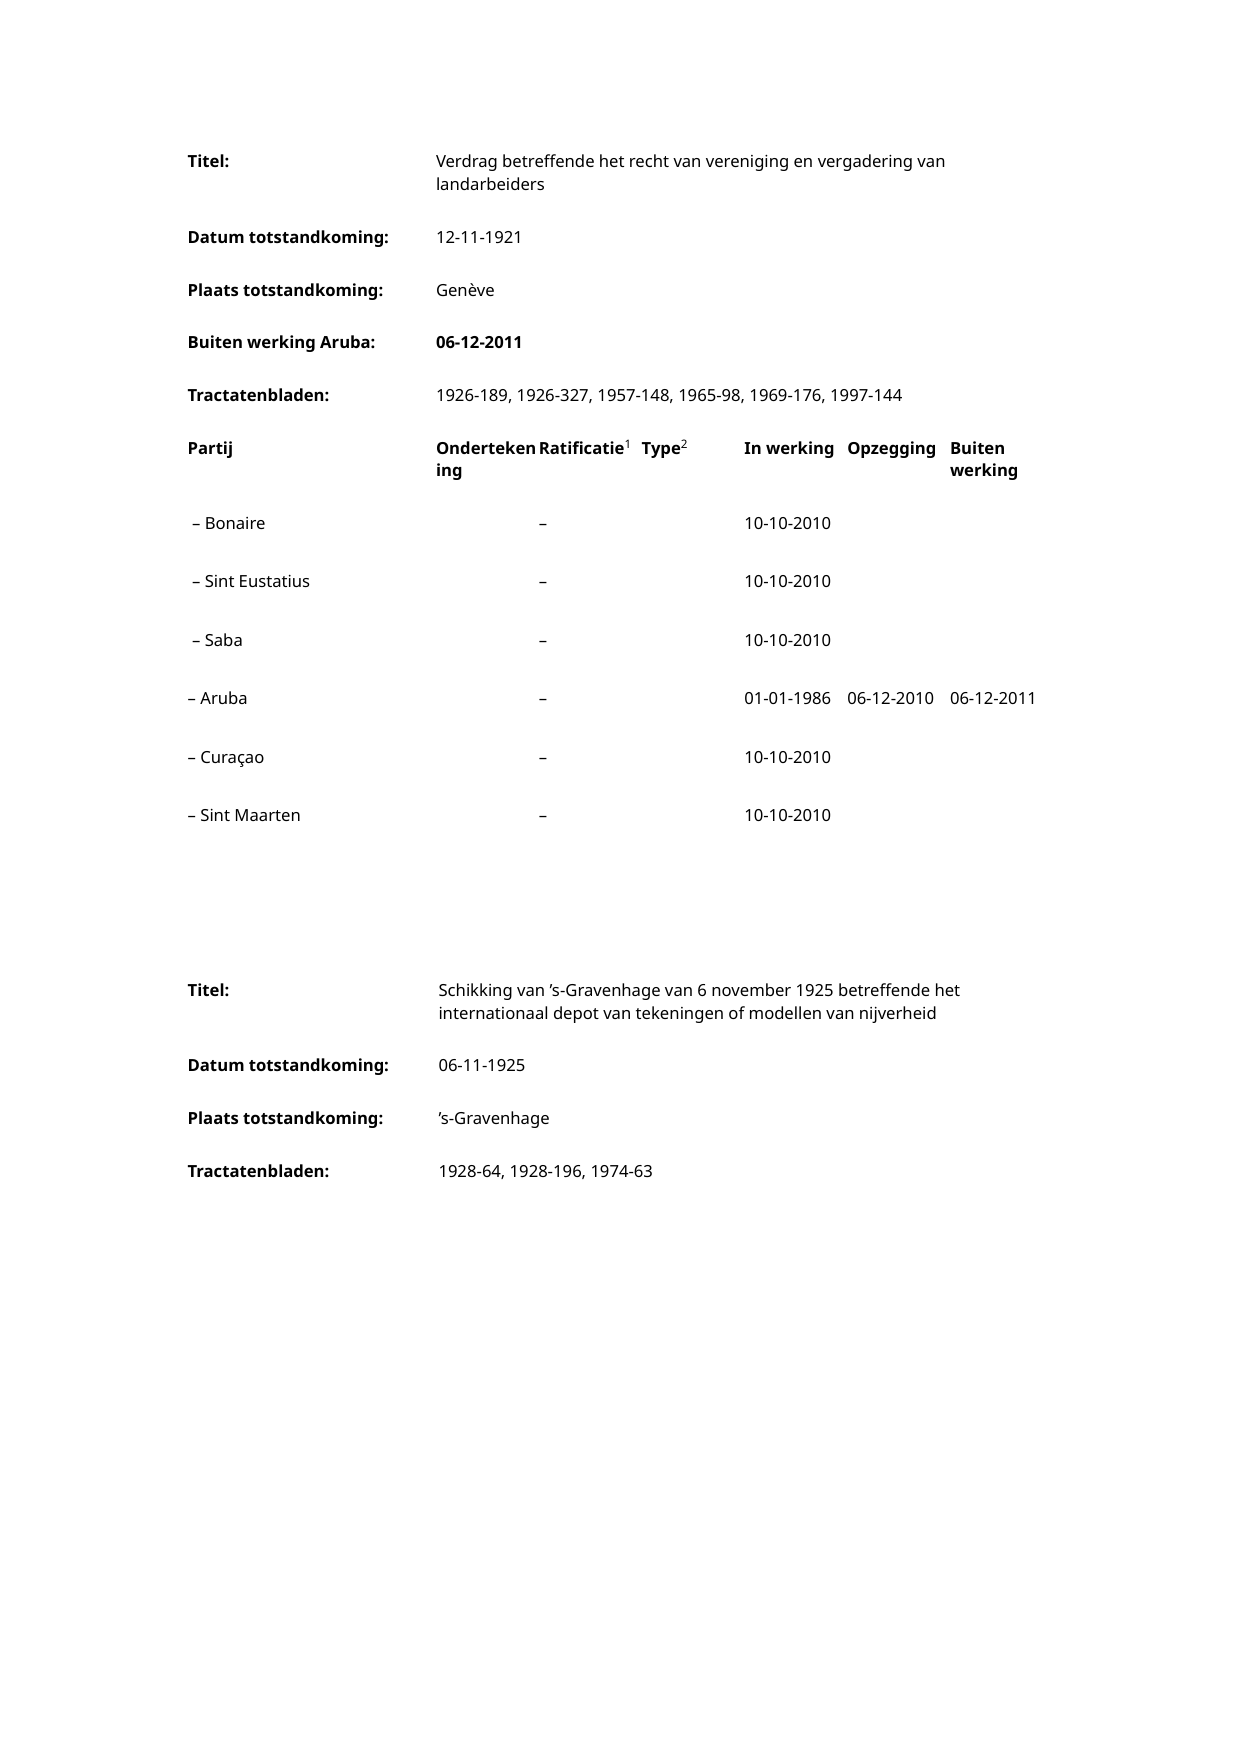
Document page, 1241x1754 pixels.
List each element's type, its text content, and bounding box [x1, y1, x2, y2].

table_cell – Bonaire [188, 512, 436, 570]
table_cell [950, 512, 1053, 570]
table_cell Plaats totstandkoming: [188, 1107, 438, 1159]
table_cell 10-10-2010 [744, 745, 847, 804]
table_cell 06-12-2010 [847, 687, 950, 745]
table_cell – [539, 745, 641, 804]
table_cell Datum totstandkoming: [188, 1054, 438, 1107]
table_cell Datum totstandkoming: [188, 225, 436, 278]
table_header Titel: [188, 979, 438, 1054]
table_cell 10-10-2010 [744, 804, 847, 862]
table_cell – [539, 570, 641, 628]
table_cell Opzegging [847, 436, 950, 512]
table_cell [950, 570, 1053, 628]
table_cell Buiten werking Aruba: [188, 331, 436, 383]
table_cell Tractatenbladen: [188, 384, 436, 436]
table_cell Genève [436, 278, 1053, 331]
table_cell 1926-189, 1926-327, 1957-148, 1965-98, 1969-176, 1997-144 [436, 384, 1053, 436]
table_cell 06-12-2011 [436, 331, 1053, 383]
table_cell Ratificatie1 [539, 436, 641, 512]
table_cell – [539, 804, 641, 862]
table_cell – [539, 687, 641, 745]
table_cell Tractatenbladen: [188, 1160, 438, 1212]
table_cell [847, 570, 950, 628]
table_cell – Saba [188, 629, 436, 687]
table_cell ’s-Gravenhage [438, 1107, 1053, 1159]
table_cell [641, 687, 744, 745]
table_cell [847, 629, 950, 687]
table_cell – Curaçao [188, 745, 436, 804]
table_cell [847, 745, 950, 804]
table_cell [950, 629, 1053, 687]
table_cell [641, 804, 744, 862]
table_cell [641, 629, 744, 687]
table_cell [641, 745, 744, 804]
table_cell [436, 804, 539, 862]
table_cell Ondertekening [436, 436, 539, 512]
table_cell [436, 512, 539, 570]
table_cell In werking [744, 436, 847, 512]
table_cell – Sint Maarten [188, 804, 436, 862]
table_cell 06-12-2011 [950, 687, 1053, 745]
table_cell [950, 745, 1053, 804]
table_cell [436, 629, 539, 687]
table_cell – Aruba [188, 687, 436, 745]
table_cell 01-01-1986 [744, 687, 847, 745]
table_cell 12-11-1921 [436, 225, 1053, 278]
table_cell Plaats totstandkoming: [188, 278, 436, 331]
table_header Schikking van ’s-Gravenhage van 6 november 1925 betreffende het internationaal depot van tekeningen of modellen van nijverheid [438, 979, 1053, 1054]
table_cell 10-10-2010 [744, 570, 847, 628]
table_cell [188, 1212, 1053, 1271]
table_cell 1928-64, 1928-196, 1974-63 [438, 1160, 1053, 1212]
table_cell [436, 570, 539, 628]
table_header Titel: [188, 150, 436, 225]
table_cell 10-10-2010 [744, 512, 847, 570]
table_cell [641, 570, 744, 628]
table_cell [847, 512, 950, 570]
table_cell – Sint Eustatius [188, 570, 436, 628]
table_cell 10-10-2010 [744, 629, 847, 687]
table_cell Buiten werking [950, 436, 1053, 512]
table_cell [436, 687, 539, 745]
table_cell Partij [188, 436, 436, 512]
table_cell 06-11-1925 [438, 1054, 1053, 1107]
table_cell – [539, 512, 641, 570]
table_cell [847, 804, 950, 862]
table_cell [950, 804, 1053, 862]
table_cell Type2 [641, 436, 744, 512]
table_cell [436, 745, 539, 804]
table_cell [641, 512, 744, 570]
table_cell – [539, 629, 641, 687]
table_header Verdrag betreffende het recht van vereniging en vergadering van landarbeiders [436, 150, 1053, 225]
